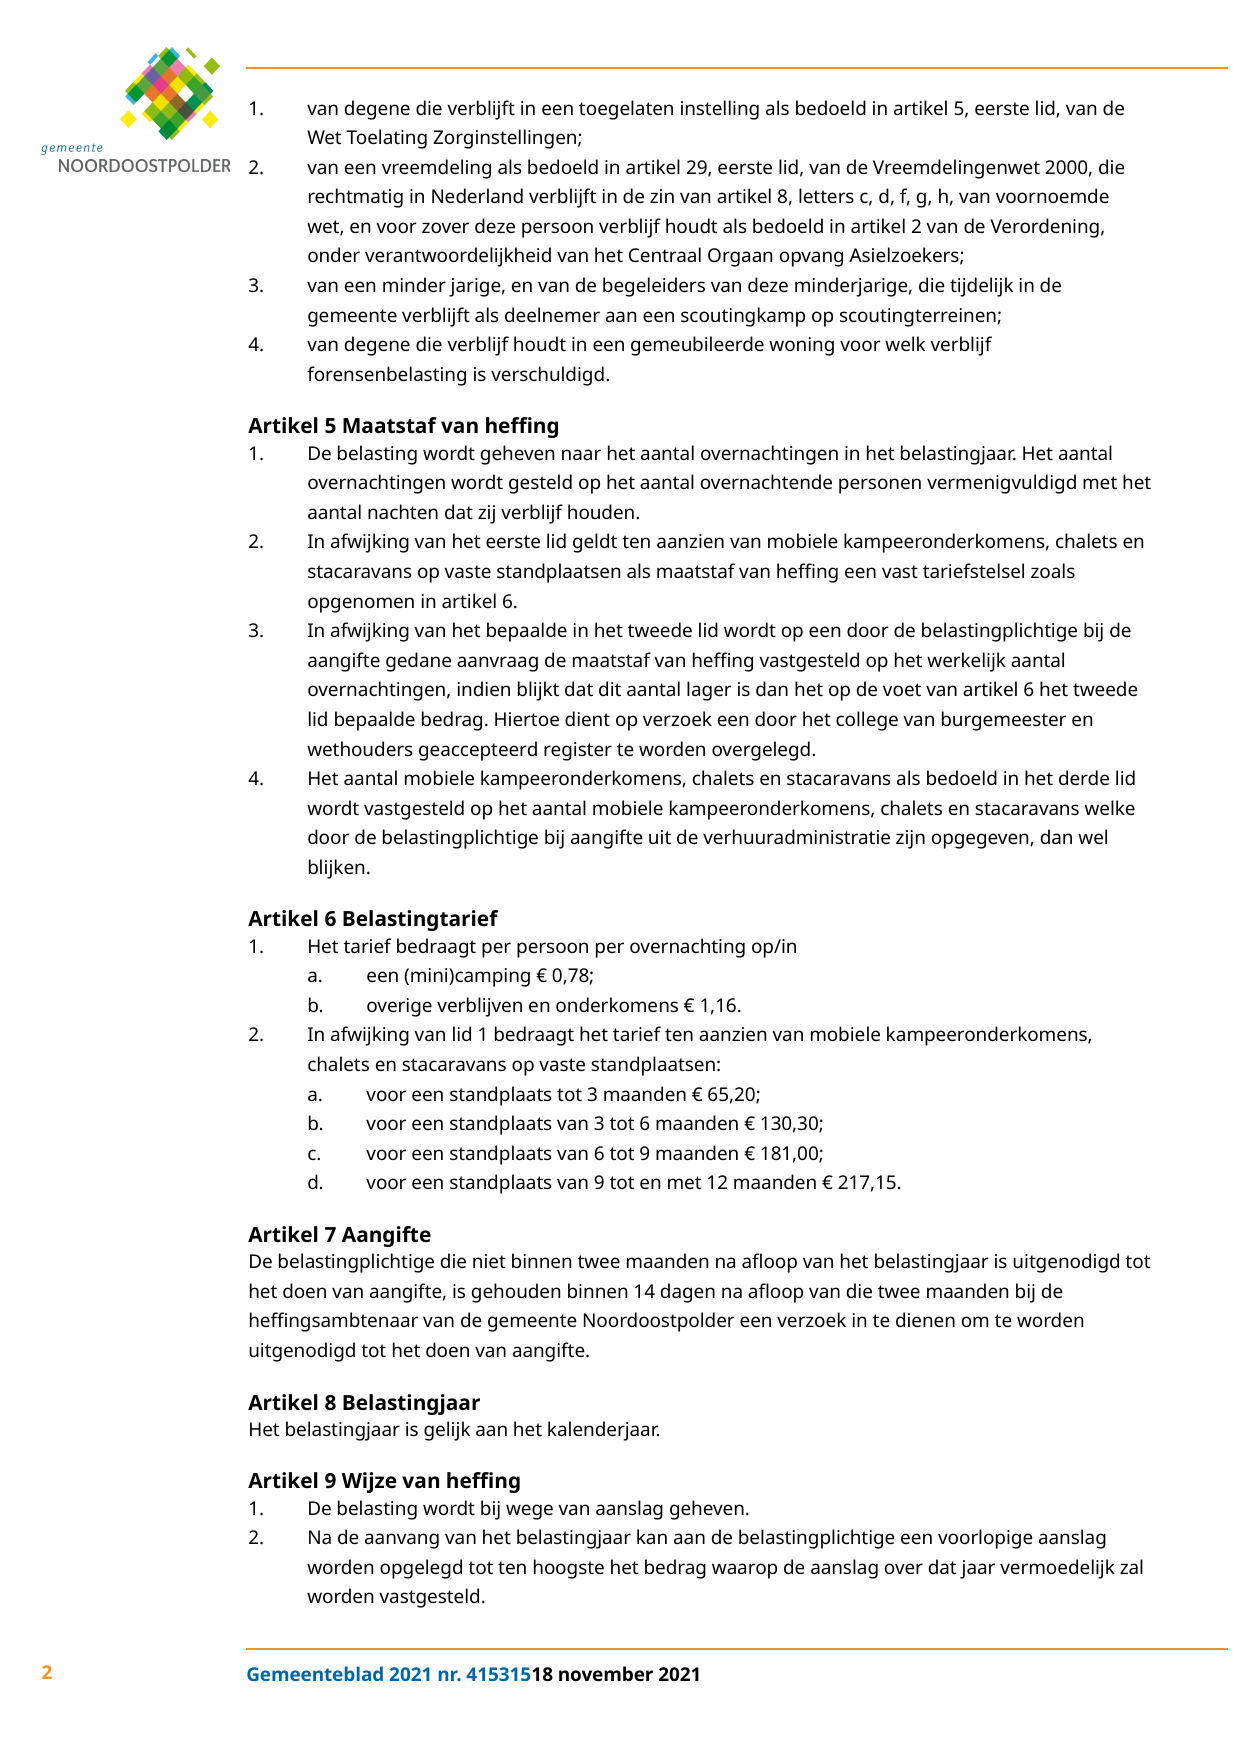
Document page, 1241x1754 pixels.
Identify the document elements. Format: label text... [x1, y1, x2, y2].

list voor een standplaats van 9 tot en met 12 maanden € 217,15. [307, 1169, 1152, 1195]
text De belastingplichtige die niet binnen twee maanden na afloop van het belastingjaar is uitgenodigd tot het doen van aangifte, is gehouden binnen 14 dagen na afloop van die twee maanden bij de heffingsambtenaar van de gemeente Noordoostpolder een verzoek in te dienen om te worden uitgenodigd tot het doen van aangifte. [248, 1248, 1152, 1363]
list In afwijking van het bepaalde in het tweede lid wordt op een door de belastingplichtige bij de aangifte gedane aanvraag de maatstaf van heffing vastgesteld op het werkelijk aantal overnachtingen, indien blijkt dat dit aantal lager is dan het op de voet van artikel 6 het tweede lid bepaalde bedrag. Hiertoe dient op verzoek een door het college van burgemeester en wethouders geaccepteerd register te worden overgelegd. [248, 617, 1152, 761]
text Het belastingjaar is gelijk aan het kalenderjaar. [248, 1416, 1152, 1442]
list van een vreemdeling als bedoeld in artikel 29, eerste lid, van de Vreemdelingenwet 2000, die rechtmatig in Nederland verblijft in de zin van artikel 8, letters c, d, f, g, h, van voornoemde wet, en voor zover deze persoon verblijf houdt als bedoeld in artikel 2 van de Verordening, onder verantwoordelijkheid van het Centraal Orgaan opvang Asielzoekers; [248, 154, 1152, 268]
text Artikel 7 Aangifte [248, 1220, 1152, 1248]
list van degene die verblijf houdt in een gemeubileerde woning voor welk verblijf forensenbelasting is verschuldigd. [248, 331, 1152, 387]
list voor een standplaats van 6 tot 9 maanden € 181,00; [307, 1140, 1152, 1166]
text Artikel 9 Wijze van heffing [248, 1466, 1152, 1495]
text Artikel 6 Belastingtarief [248, 904, 1152, 933]
list voor een standplaats tot 3 maanden € 65,20; [307, 1081, 1152, 1107]
text Artikel 5 Maatstaf van heffing [248, 411, 1152, 440]
list van degene die verblijft in een toegelaten instelling als bedoeld in artikel 5, eerste lid, van de Wet Toelating Zorginstellingen; [248, 95, 1152, 150]
list De belasting wordt geheven naar het aantal overnachtingen in het belastingjaar. Het aantal overnachtingen wordt gesteld op het aantal overnachtende personen vermenigvuldigd met het aantal nachten dat zij verblijf houden. [248, 440, 1152, 525]
list van een minder jarige, en van de begeleiders van deze minderjarige, die tijdelijk in de gemeente verblijft als deelnemer aan een scoutingkamp op scoutingterreinen; [248, 272, 1152, 328]
list In afwijking van het eerste lid geldt ten aanzien van mobiele kampeeronderkomens, chalets en stacaravans op vaste standplaatsen als maatstaf van heffing een vast tariefstelsel zoals opgenomen in artikel 6. [248, 529, 1152, 613]
picture [41, 47, 231, 172]
list Het tarief bedraagt per persoon per overnachting op/in [248, 933, 1152, 959]
list Het aantal mobiele kampeeronderkomens, chalets en stacaravans als bedoeld in het derde lid wordt vastgesteld op het aantal mobiele kampeeronderkomens, chalets en stacaravans welke door de belastingplichtige bij aangifte uit de verhuuradministratie zijn opgegeven, dan wel blijken. [248, 765, 1152, 880]
list De belasting wordt bij wege van aanslag geheven. [248, 1495, 1152, 1521]
list overige verblijven en onderkomens € 1,16. [307, 992, 1152, 1018]
list Na de aanvang van het belastingjaar kan aan de belastingplichtige een voorlopige aanslag worden opgelegd tot ten hoogste het bedrag waarop de aanslag over dat jaar vermoedelijk zal worden vastgesteld. [248, 1524, 1152, 1609]
list een (mini)camping € 0,78; [307, 962, 1152, 988]
list In afwijking van lid 1 bedraagt het tarief ten aanzien van mobiele kampeeronderkomens, chalets en stacaravans op vaste standplaatsen: [248, 1022, 1152, 1077]
text Artikel 8 Belastingjaar [248, 1388, 1152, 1416]
list voor een standplaats van 3 tot 6 maanden € 130,30; [307, 1110, 1152, 1136]
